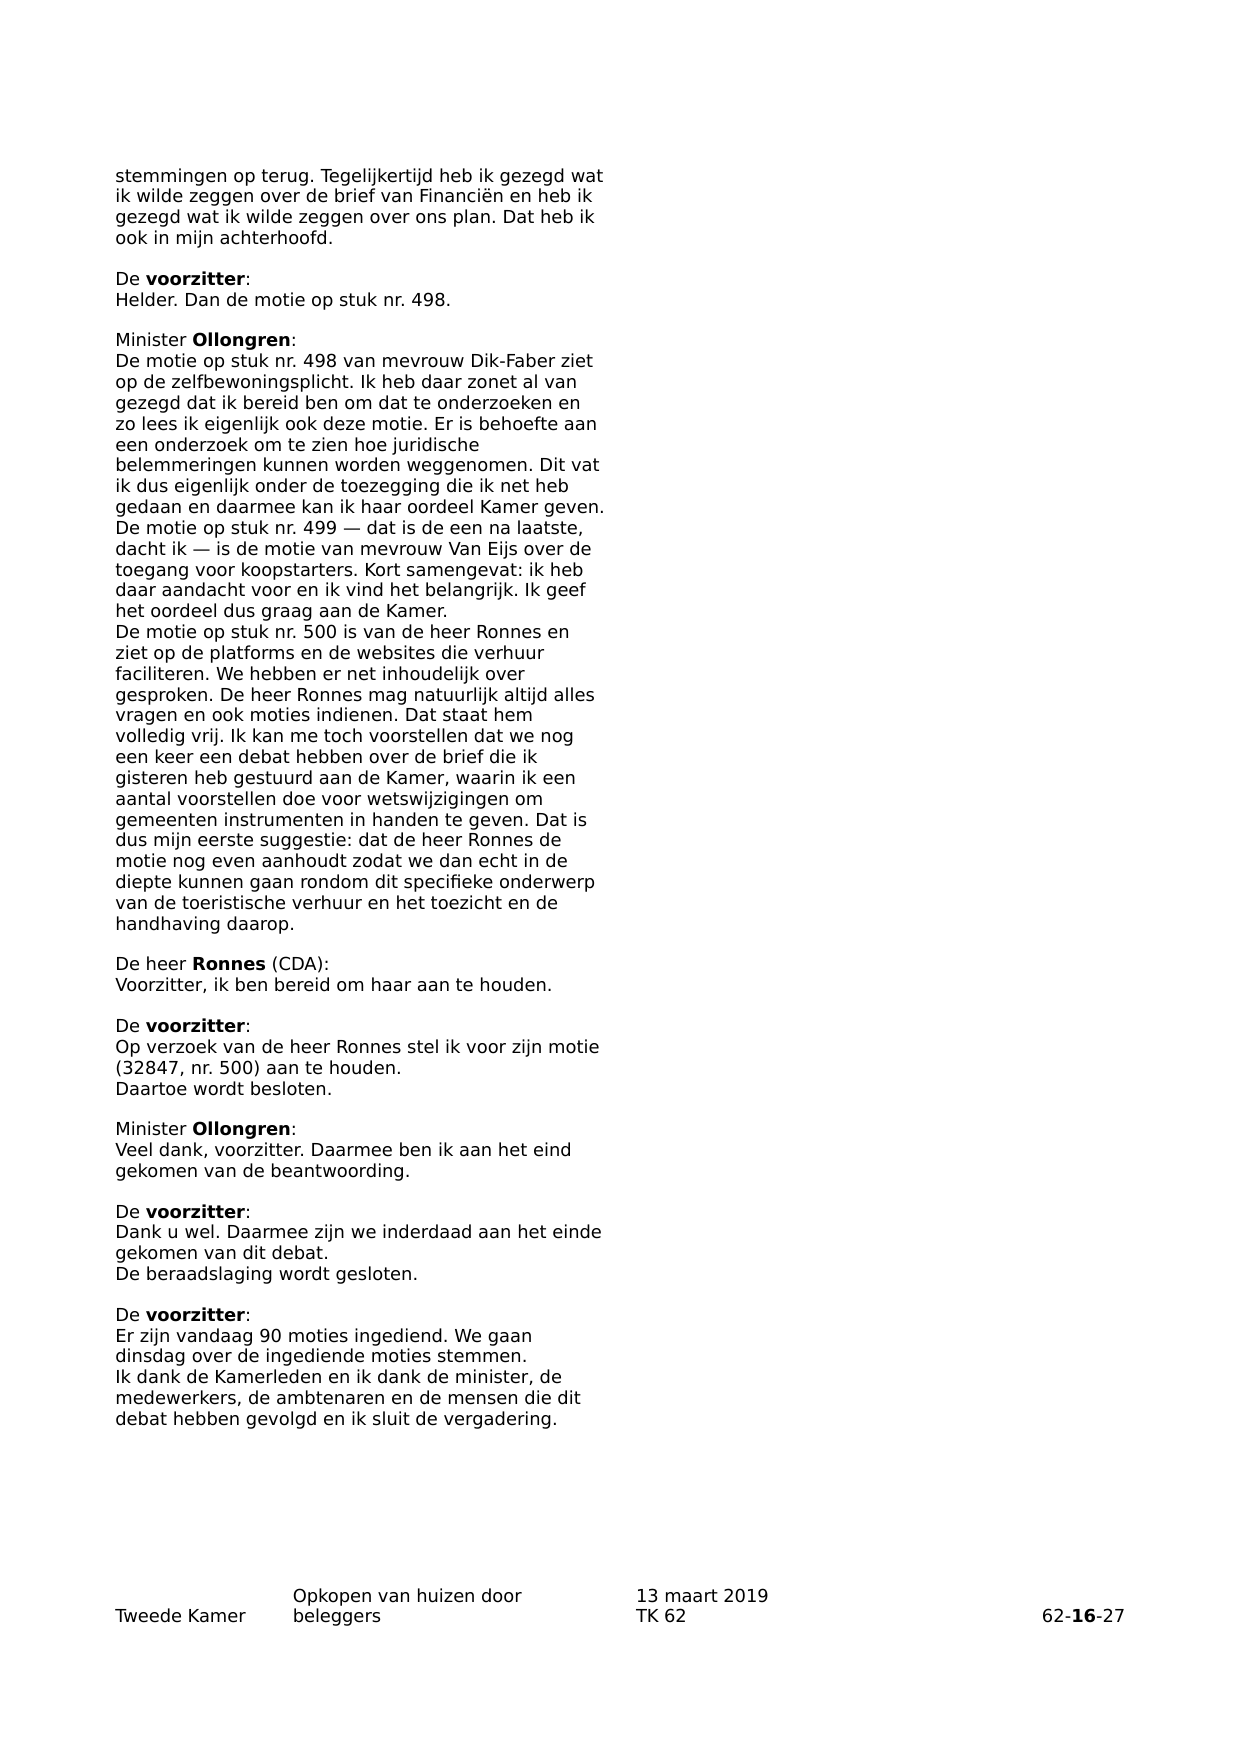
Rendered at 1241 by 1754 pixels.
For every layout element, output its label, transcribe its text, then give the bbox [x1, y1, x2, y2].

text De voorzitter: [115, 1016, 605, 1037]
text De heer Ronnes (CDA): [115, 954, 605, 975]
text De motie op stuk nr. 499 — dat is de een na laatste, dacht ik — is de motie van mevrouw Van Eijs over de toegang voor koopstarters. Kort samengevat: ik heb daar aandacht voor en ik vind het belangrijk. Ik geef het oordeel dus graag aan de Kamer. [115, 518, 605, 622]
text De motie op stuk nr. 498 van mevrouw Dik-Faber ziet op de zelfbewoningsplicht. Ik heb daar zonet al van gezegd dat ik bereid ben om dat te onderzoeken en zo lees ik eigenlijk ook deze motie. Er is behoefte aan een onderzoek om te zien hoe juridische belemmeringen kunnen worden weggenomen. Dit vat ik dus eigenlijk onder de toezegging die ik net heb gedaan en daarmee kan ik haar oordeel Kamer geven. [115, 351, 605, 518]
text Daartoe wordt besloten. [115, 1078, 605, 1099]
text De beraadslaging wordt gesloten. [115, 1264, 605, 1285]
text De voorzitter: [115, 1201, 605, 1222]
text De voorzitter: [115, 269, 605, 289]
text Ik dank de Kamerleden en ik dank de minister, de medewerkers, de ambtenaren en de mensen die dit debat hebben gevolgd en ik sluit de vergadering. [115, 1367, 605, 1429]
text Voorzitter, ik ben bereid om haar aan te houden. [115, 975, 605, 996]
text Dank u wel. Daarmee zijn we inderdaad aan het einde gekomen van dit debat. [115, 1222, 605, 1264]
text Minister Ollongren: [115, 330, 605, 351]
text Op verzoek van de heer Ronnes stel ik voor zijn motie (32847, nr. 500) aan te houden. [115, 1037, 605, 1078]
text Er zijn vandaag 90 moties ingediend. We gaan dinsdag over de ingediende moties stemmen. [115, 1325, 605, 1367]
text stemmingen op terug. Tegelijkertijd heb ik gezegd wat ik wilde zeggen over de brief van Financiën en heb ik gezegd wat ik wilde zeggen over ons plan. Dat heb ik ook in mijn achterhoofd. [115, 165, 605, 249]
text Minister Ollongren: [115, 1119, 605, 1140]
text Helder. Dan de motie op stuk nr. 498. [115, 289, 605, 310]
text De motie op stuk nr. 500 is van de heer Ronnes en ziet op de platforms en de websites die verhuur faciliteren. We hebben er net inhoudelijk over gesproken. De heer Ronnes mag natuurlijk altijd alles vragen en ook moties indienen. Dat staat hem volledig vrij. Ik kan me toch voorstellen dat we nog een keer een debat hebben over de brief die ik gisteren heb gestuurd aan de Kamer, waarin ik een aantal voorstellen doe voor wetswijzigingen om gemeenten instrumenten in handen te geven. Dat is dus mijn eerste suggestie: dat de heer Ronnes de motie nog even aanhoudt zodat we dan echt in de diepte kunnen gaan rondom dit specifieke onderwerp van de toeristische verhuur en het toezicht en de handhaving daarop. [115, 622, 605, 934]
text De voorzitter: [115, 1305, 605, 1325]
text Veel dank, voorzitter. Daarmee ben ik aan het eind gekomen van de beantwoording. [115, 1140, 605, 1181]
